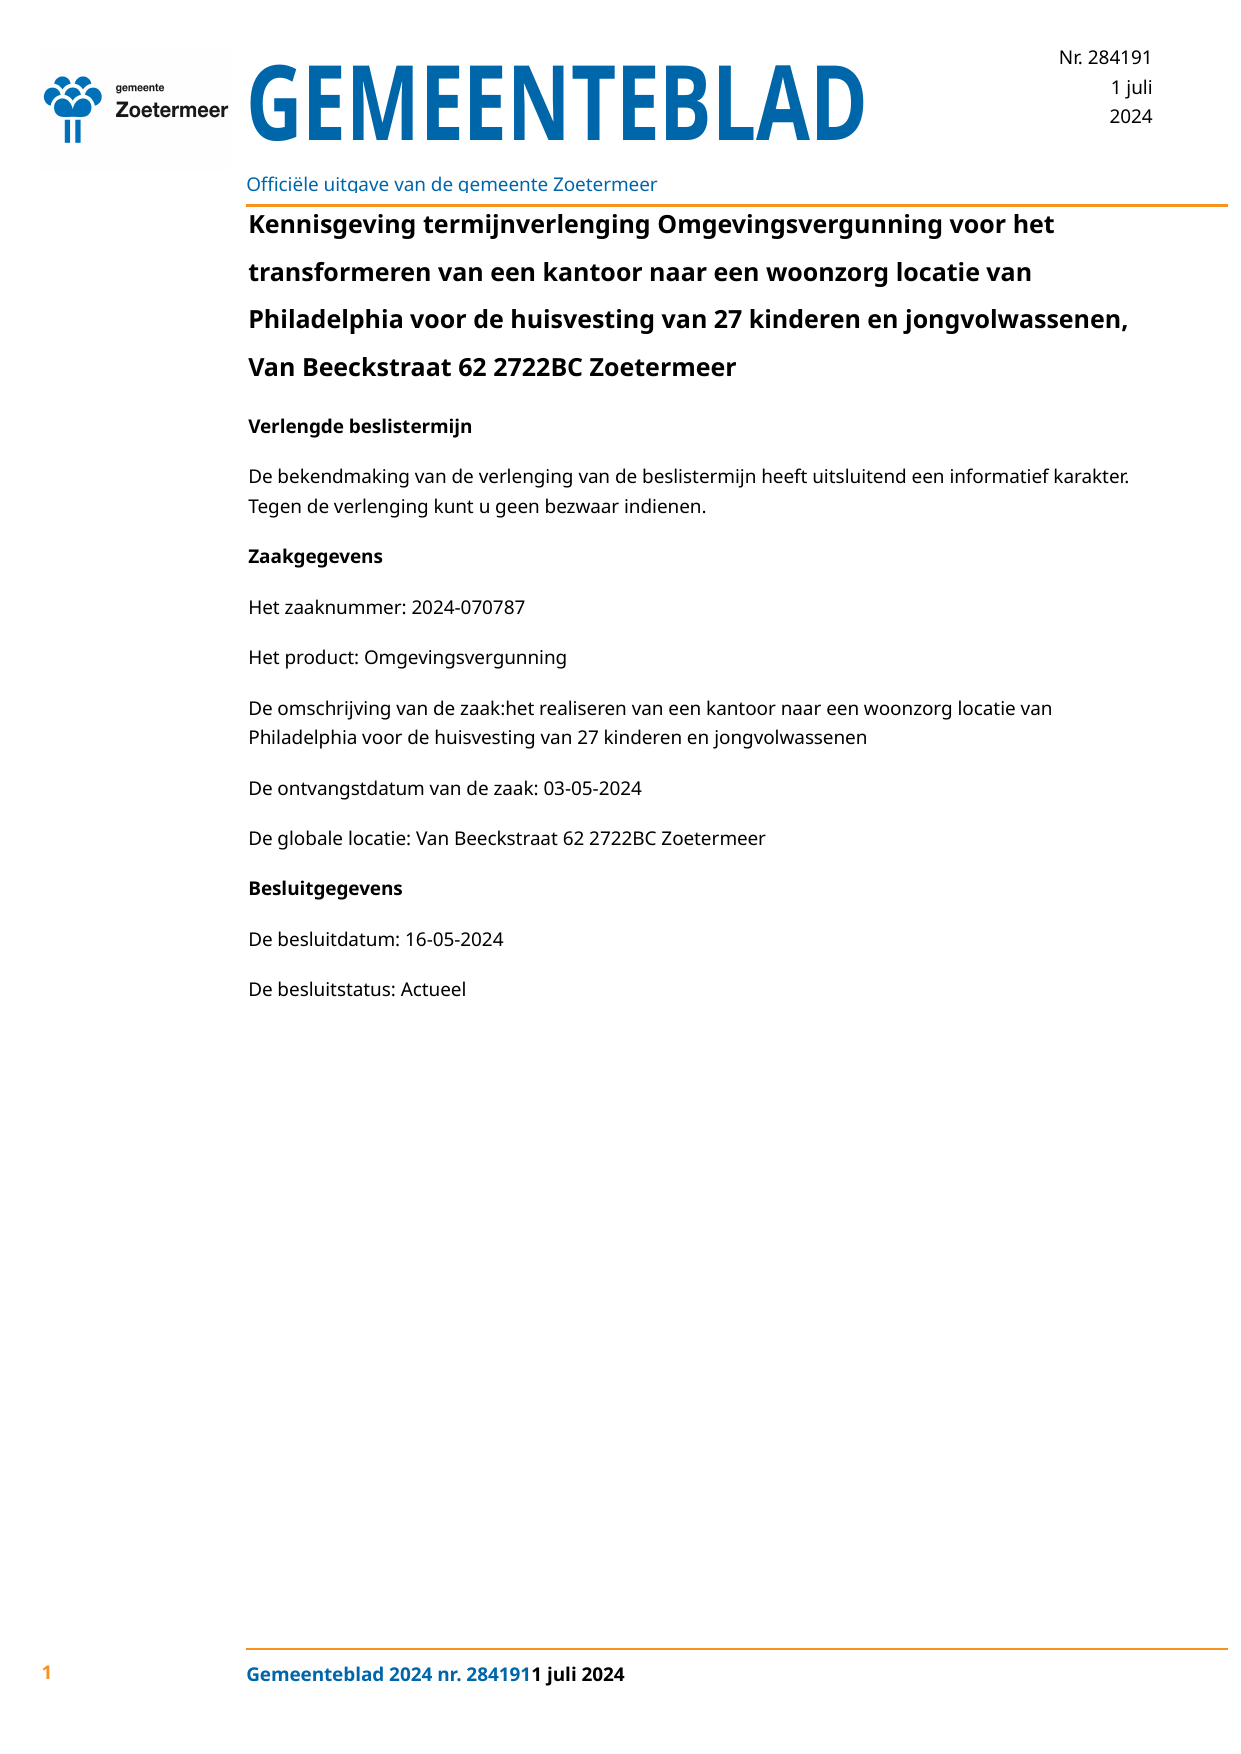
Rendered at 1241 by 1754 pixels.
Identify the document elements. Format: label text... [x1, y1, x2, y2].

text De globale locatie: Van Beeckstraat 62 2722BC Zoetermeer [248, 825, 1152, 851]
text De omschrijving van de zaak:het realiseren van een kantoor naar een woonzorg locatie van Philadelphia voor de huisvesting van 27 kinderen en jongvolwassenen [248, 695, 1152, 750]
picture [41, 47, 231, 172]
text De ontvangstdatum van de zaak: 03-05-2024 [248, 775, 1152, 801]
text Het zaaknummer: 2024-070787 [248, 594, 1152, 620]
text Zaakgegevens [248, 543, 1152, 569]
text Het product: Omgevingsvergunning [248, 644, 1152, 670]
text Kennisgeving termijnverlenging Omgevingsvergunning voor het transformeren van een kantoor naar een woonzorg locatie van Philadelphia voor de huisvesting van 27 kinderen en jongvolwassenen, Van Beeckstraat 62 2722BC Zoetermeer [248, 207, 1152, 384]
text Besluitgegevens [248, 876, 1152, 901]
text De besluitdatum: 16-05-2024 [248, 926, 1152, 952]
text De besluitstatus: Actueel [248, 976, 1152, 1002]
text De bekendmaking van de verlenging van de beslistermijn heeft uitsluitend een informatief karakter. Tegen de verlenging kunt u geen bezwaar indienen. [248, 463, 1152, 519]
text Verlengde beslistermijn [248, 413, 1152, 439]
